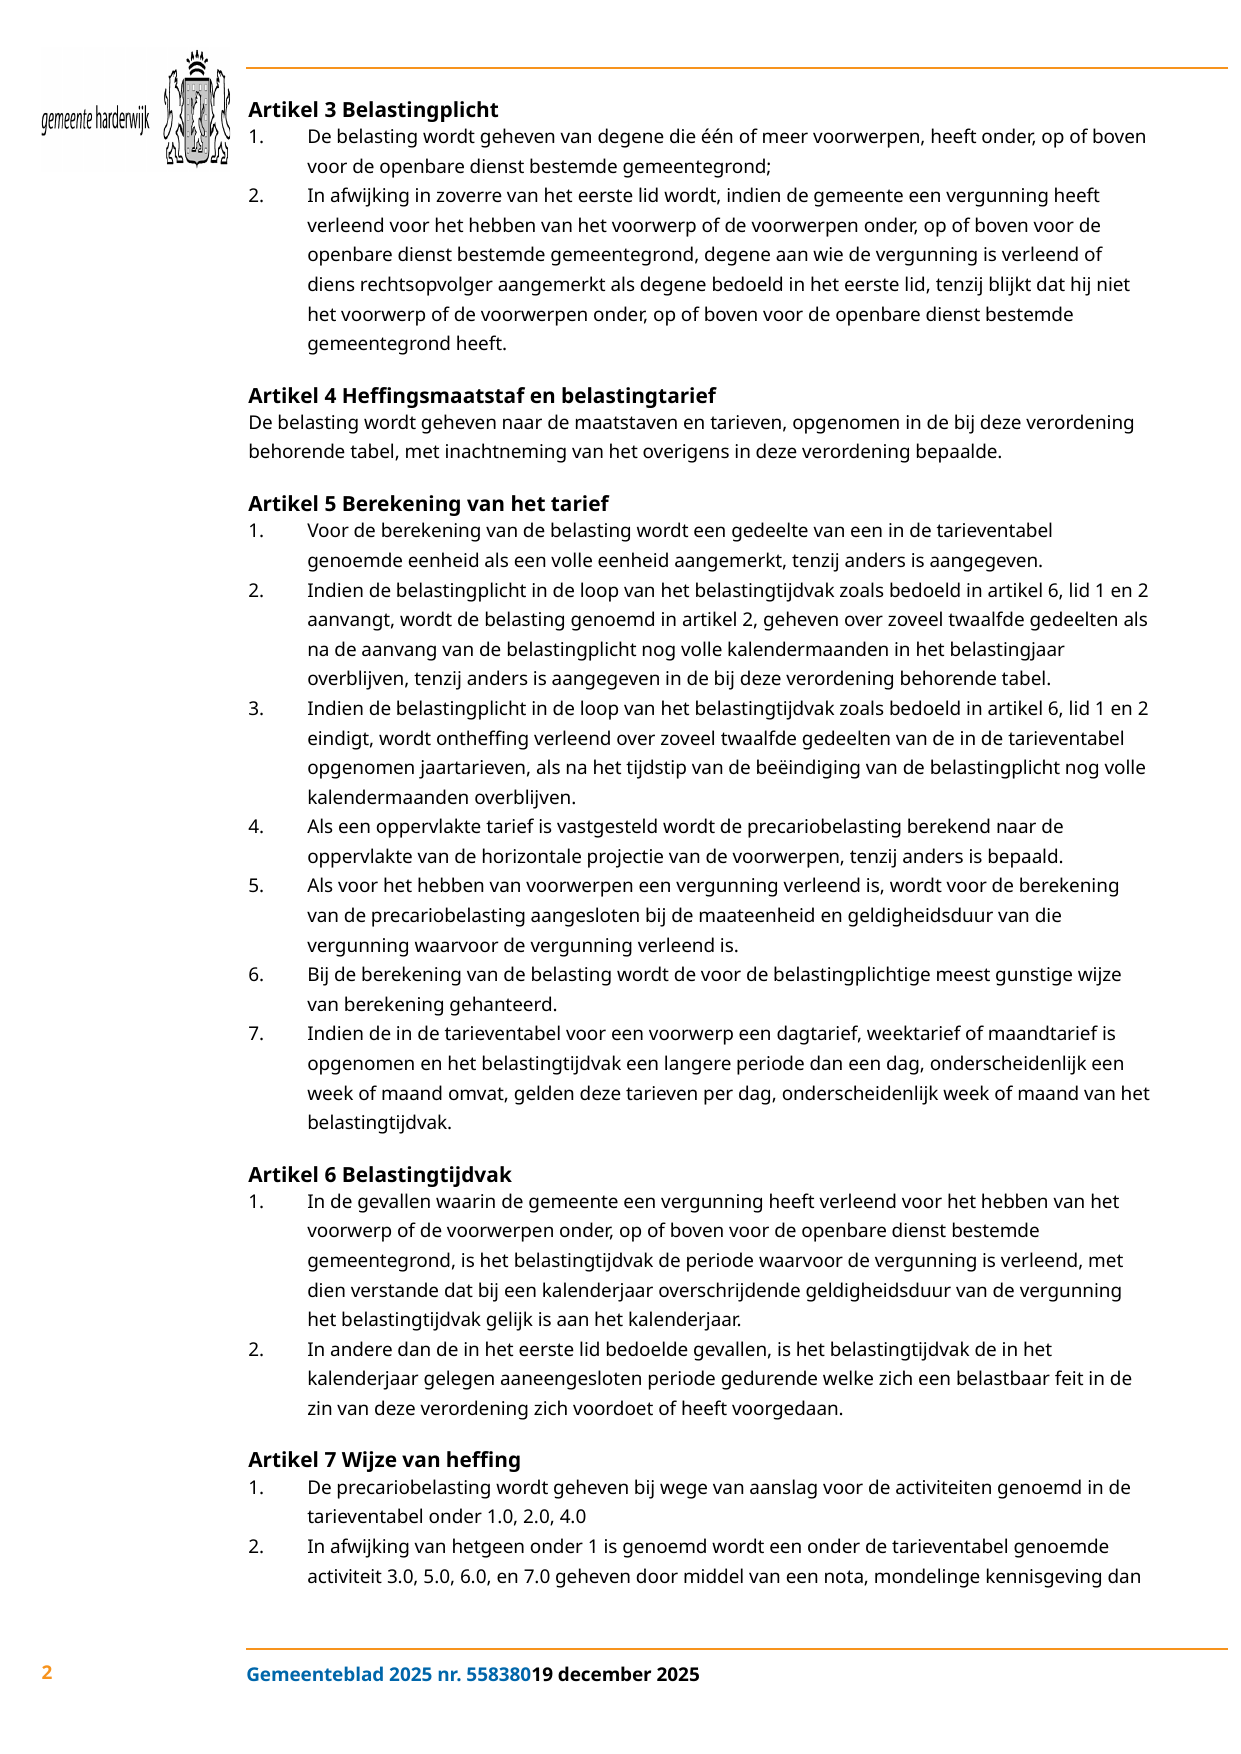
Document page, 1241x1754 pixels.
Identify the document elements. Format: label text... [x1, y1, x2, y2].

text De belasting wordt geheven naar de maatstaven en tarieven, opgenomen in de bij deze verordening behorende tabel, met inachtneming van het overigens in deze verordening bepaalde. [248, 409, 1152, 464]
text Artikel 7 Wijze van heffing [248, 1446, 1152, 1474]
list De belasting wordt geheven van degene die één of meer voorwerpen, heeft onder, op of boven voor de openbare dienst bestemde gemeentegrond; [248, 123, 1152, 178]
text Artikel 6 Belastingtijdvak [248, 1160, 1152, 1188]
list In afwijking van hetgeen onder 1 is genoemd wordt een onder de tarieventabel genoemde activiteit 3.0, 5.0, 6.0, en 7.0 geheven door middel van een nota, mondelinge kennisgeving dan [248, 1533, 1152, 1588]
list In andere dan de in het eerste lid bedoelde gevallen, is het belastingtijdvak de in het kalenderjaar gelegen aaneengesloten periode gedurende welke zich een belastbaar feit in de zin van deze verordening zich voordoet of heeft voorgedaan. [248, 1336, 1152, 1421]
text Artikel 5 Berekening van het tarief [248, 489, 1152, 518]
list Indien de in de tarieventabel voor een voorwerp een dagtarief, weektarief of maandtarief is opgenomen en het belastingtijdvak een langere periode dan een dag, onderscheidenlijk een week of maand omvat, gelden deze tarieven per dag, onderscheidenlijk week of maand van het belastingtijdvak. [248, 1021, 1152, 1135]
text Artikel 4 Heffingsmaatstaf en belastingtarief [248, 381, 1152, 409]
list Indien de belastingplicht in de loop van het belastingtijdvak zoals bedoeld in artikel 6, lid 1 en 2 eindigt, wordt ontheffing verleend over zoveel twaalfde gedeelten van de in de tarieventabel opgenomen jaartarieven, als na het tijdstip van de beëindiging van de belastingplicht nog volle kalendermaanden overblijven. [248, 695, 1152, 809]
list Als een oppervlakte tarief is vastgesteld wordt de precariobelasting berekend naar de oppervlakte van de horizontale projectie van de voorwerpen, tenzij anders is bepaald. [248, 813, 1152, 869]
list In de gevallen waarin de gemeente een vergunning heeft verleend voor het hebben van het voorwerp of de voorwerpen onder, op of boven voor de openbare dienst bestemde gemeentegrond, is het belastingtijdvak de periode waarvoor de vergunning is verleend, met dien verstande dat bij een kalenderjaar overschrijdende geldigheidsduur van de vergunning het belastingtijdvak gelijk is aan het kalenderjaar. [248, 1188, 1152, 1332]
list Bij de berekening van de belasting wordt de voor de belastingplichtige meest gunstige wijze van berekening gehanteerd. [248, 961, 1152, 1017]
picture [41, 47, 231, 172]
list De precariobelasting wordt geheven bij wege van aanslag voor de activiteiten genoemd in de tarieventabel onder 1.0, 2.0, 4.0 [248, 1474, 1152, 1529]
list Indien de belastingplicht in de loop van het belastingtijdvak zoals bedoeld in artikel 6, lid 1 en 2 aanvangt, wordt de belasting genoemd in artikel 2, geheven over zoveel twaalfde gedeelten als na de aanvang van de belastingplicht nog volle kalendermaanden in het belastingjaar overblijven, tenzij anders is aangegeven in de bij deze verordening behorende tabel. [248, 577, 1152, 691]
list In afwijking in zoverre van het eerste lid wordt, indien de gemeente een vergunning heeft verleend voor het hebben van het voorwerp of de voorwerpen onder, op of boven voor de openbare dienst bestemde gemeentegrond, degene aan wie de vergunning is verleend of diens rechtsopvolger aangemerkt als degene bedoeld in het eerste lid, tenzij blijkt dat hij niet het voorwerp of de voorwerpen onder, op of boven voor de openbare dienst bestemde gemeentegrond heeft. [248, 182, 1152, 356]
list Voor de berekening van de belasting wordt een gedeelte van een in de tarieventabel genoemde eenheid als een volle eenheid aangemerkt, tenzij anders is aangegeven. [248, 518, 1152, 573]
list Als voor het hebben van voorwerpen een vergunning verleend is, wordt voor de berekening van de precariobelasting aangesloten bij de maateenheid en geldigheidsduur van die vergunning waarvoor de vergunning verleend is. [248, 873, 1152, 957]
text Artikel 3 Belastingplicht [248, 95, 1152, 123]
